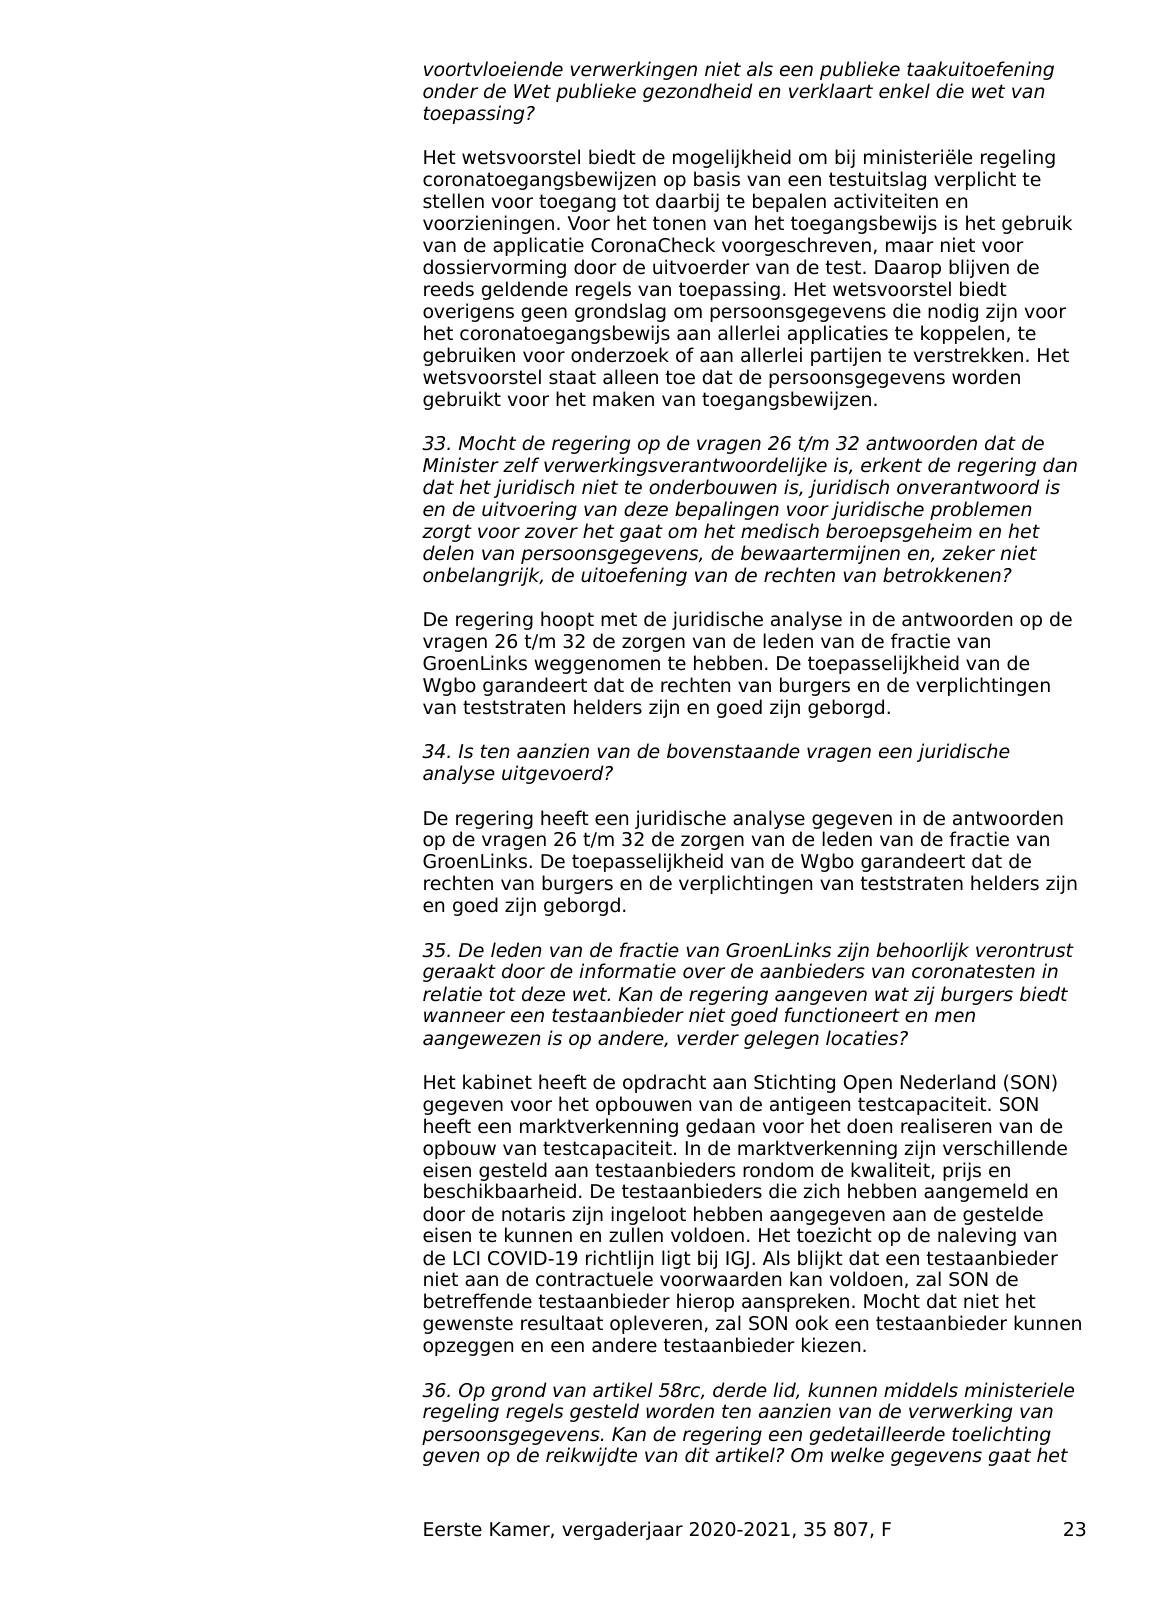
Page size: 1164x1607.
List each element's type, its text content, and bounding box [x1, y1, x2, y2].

text De regering heeft een juridische analyse gegeven in de antwoorden op de vragen 26 t/m 32 de zorgen van de leden van de fractie van GroenLinks. De toepasselijkheid van de Wgbo garandeert dat de rechten van burgers en de verplichtingen van teststraten helders zijn en goed zijn geborgd. [422, 807, 1087, 917]
text 33. Mocht de regering op de vragen 26 t/m 32 antwoorden dat de Minister zelf verwerkingsverantwoordelijke is, erkent de regering dan dat het juridisch niet te onderbouwen is, juridisch onverantwoord is en de uitvoering van deze bepalingen voor juridische problemen zorgt voor zover het gaat om het medisch beroepsgeheim en het delen van persoonsgegevens, de bewaartermijnen en, zeker niet onbelangrijk, de uitoefening van de rechten van betrokkenen? [422, 433, 1087, 587]
text 36. Op grond van artikel 58rc, derde lid, kunnen middels ministeriele regeling regels gesteld worden ten aanzien van de verwerking van persoonsgegevens. Kan de regering een gedetailleerde toelichting geven op de reikwijdte van dit artikel? Om welke gegevens gaat het [422, 1379, 1087, 1467]
text voortvloeiende verwerkingen niet als een publieke taakuitoefening onder de Wet publieke gezondheid en verklaart enkel die wet van toepassing? [422, 59, 1087, 125]
text 34. Is ten aanzien van de bovenstaande vragen een juridische analyse uitgevoerd? [422, 741, 1087, 785]
text Het kabinet heeft de opdracht aan Stichting Open Nederland (SON) gegeven voor het opbouwen van de antigeen testcapaciteit. SON heeft een marktverkenning gedaan voor het doen realiseren van de opbouw van testcapaciteit. In de marktverkenning zijn verschillende eisen gesteld aan testaanbieders rondom de kwaliteit, prijs en beschikbaarheid. De testaanbieders die zich hebben aangemeld en door de notaris zijn ingeloot hebben aangegeven aan de gestelde eisen te kunnen en zullen voldoen. Het toezicht op de naleving van de LCI COVID-19 richtlijn ligt bij IGJ. Als blijkt dat een testaanbieder niet aan de contractuele voorwaarden kan voldoen, zal SON de betreffende testaanbieder hierop aanspreken. Mocht dat niet het gewenste resultaat opleveren, zal SON ook een testaanbieder kunnen opzeggen en een andere testaanbieder kiezen. [422, 1072, 1087, 1357]
text De regering hoopt met de juridische analyse in de antwoorden op de vragen 26 t/m 32 de zorgen van de leden van de fractie van GroenLinks weggenomen te hebben. De toepasselijkheid van de Wgbo garandeert dat de rechten van burgers en de verplichtingen van teststraten helders zijn en goed zijn geborgd. [422, 609, 1087, 719]
text 35. De leden van de fractie van GroenLinks zijn behoorlijk verontrust geraakt door de informatie over de aanbieders van coronatesten in relatie tot deze wet. Kan de regering aangeven wat zij burgers biedt wanneer een testaanbieder niet goed functioneert en men aangewezen is op andere, verder gelegen locaties? [422, 939, 1087, 1049]
text Het wetsvoorstel biedt de mogelijkheid om bij ministeriële regeling coronatoegangsbewijzen op basis van een testuitslag verplicht te stellen voor toegang tot daarbij te bepalen activiteiten en voorzieningen. Voor het tonen van het toegangsbewijs is het gebruik van de applicatie CoronaCheck voorgeschreven, maar niet voor dossiervorming door de uitvoerder van de test. Daarop blijven de reeds geldende regels van toepassing. Het wetsvoorstel biedt overigens geen grondslag om persoonsgegevens die nodig zijn voor het coronatoegangsbewijs aan allerlei applicaties te koppelen, te gebruiken voor onderzoek of aan allerlei partijen te verstrekken. Het wetsvoorstel staat alleen toe dat de persoonsgegevens worden gebruikt voor het maken van toegangsbewijzen. [422, 147, 1087, 411]
